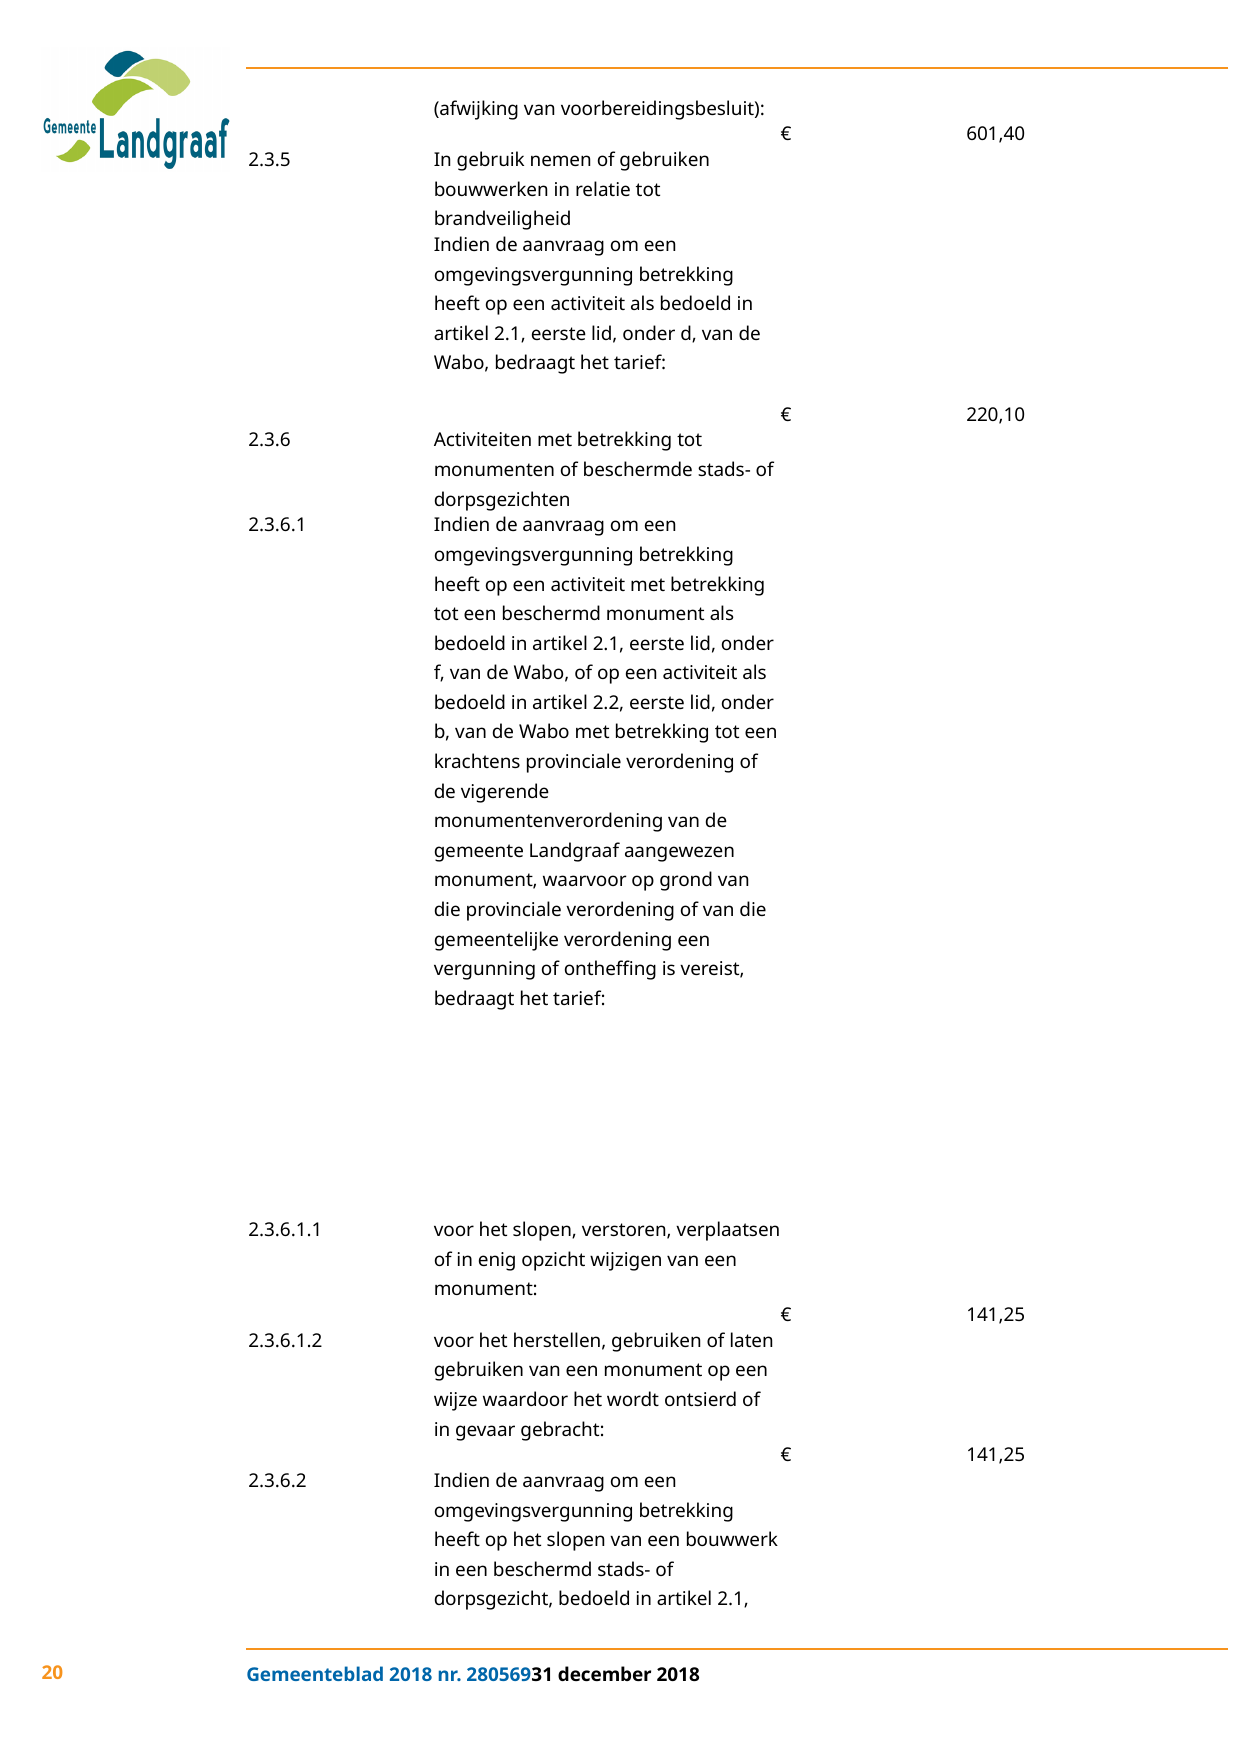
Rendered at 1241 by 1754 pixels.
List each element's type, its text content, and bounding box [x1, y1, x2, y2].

table_cell [966, 146, 1059, 231]
table_cell [966, 1216, 1059, 1301]
table_cell [248, 1139, 433, 1165]
table_cell [780, 1139, 966, 1165]
table_cell [434, 1165, 780, 1191]
table_cell [966, 1062, 1059, 1088]
table_cell [780, 512, 966, 1011]
table_cell [248, 1442, 433, 1467]
table_cell [780, 231, 966, 375]
table_cell [248, 1062, 433, 1088]
table_cell [780, 1327, 966, 1442]
table_cell [248, 95, 433, 121]
table_cell [780, 1114, 966, 1139]
table_cell [434, 1139, 780, 1165]
table_cell [966, 375, 1059, 401]
table_cell € [780, 1442, 966, 1467]
table_cell [780, 146, 966, 231]
table_cell [434, 1062, 780, 1088]
table_cell [248, 1088, 433, 1113]
table_cell [780, 1011, 966, 1036]
table_cell 2.3.6.2 [248, 1467, 433, 1611]
table_cell 141,25 [966, 1442, 1059, 1467]
table_cell [434, 1036, 780, 1062]
table_cell [780, 1062, 966, 1088]
table_cell [780, 95, 966, 121]
table_cell [966, 1139, 1059, 1165]
table_cell voor het herstellen, gebruiken of laten gebruiken van een monument op een wijze waardoor het wordt ontsierd of in gevaar gebracht: [434, 1327, 780, 1442]
table_cell [966, 1467, 1059, 1611]
table_cell [966, 231, 1059, 375]
table_cell [780, 1216, 966, 1301]
table_cell [966, 512, 1059, 1011]
table_cell € [780, 401, 966, 427]
table_cell 2.3.6.1.1 [248, 1216, 433, 1301]
table_cell [780, 1191, 966, 1216]
table_cell [434, 1114, 780, 1139]
table_cell [248, 1191, 433, 1216]
table_cell Indien de aanvraag om een omgevingsvergunning betrekking heeft op het slopen van een bouwwerk in een beschermd stads- of dorpsgezicht, bedoeld in artikel 2.1, [434, 1467, 780, 1611]
table_cell 141,25 [966, 1301, 1059, 1327]
table_cell € [780, 1301, 966, 1327]
table_cell 220,10 [966, 401, 1059, 427]
table_cell [780, 427, 966, 512]
table_cell 2.3.6 [248, 427, 433, 512]
table_cell [434, 1088, 780, 1113]
table_cell [966, 1036, 1059, 1062]
table_cell [248, 121, 433, 146]
table_cell [434, 1191, 780, 1216]
table_cell [434, 401, 780, 427]
table_cell [966, 1165, 1059, 1191]
table_cell [434, 1011, 780, 1036]
table_cell [248, 1011, 433, 1036]
table_cell (afwijking van voorbereidingsbesluit): [434, 95, 780, 121]
table_cell 2.3.6.1.2 [248, 1327, 433, 1442]
table_cell [434, 121, 780, 146]
table_cell [966, 1011, 1059, 1036]
table_cell Indien de aanvraag om een omgevingsvergunning betrekking heeft op een activiteit als bedoeld in artikel 2.1, eerste lid, onder d, van de Wabo, bedraagt het tarief: [434, 231, 780, 375]
table_cell Indien de aanvraag om een omgevingsvergunning betrekking heeft op een activiteit met betrekking tot een beschermd monument als bedoeld in artikel 2.1, eerste lid, onder f, van de Wabo, of op een activiteit als bedoeld in artikel 2.2, eerste lid, onder b, van de Wabo met betrekking tot een krachtens provinciale verordening of de vigerende monumentenverordening van de gemeente Landgraaf aangewezen monument, waarvoor op grond van die provinciale verordening of van die gemeentelijke verordening een vergunning of ontheffing is vereist, bedraagt het tarief: [434, 512, 780, 1011]
table_cell [434, 1301, 780, 1327]
table_cell [966, 95, 1059, 121]
table_cell [966, 1114, 1059, 1139]
table_cell [248, 1036, 433, 1062]
table_cell voor het slopen, verstoren, verplaatsen of in enig opzicht wijzigen van een monument: [434, 1216, 780, 1301]
table_cell Activiteiten met betrekking tot monumenten of beschermde stads- of dorpsgezichten [434, 427, 780, 512]
table_cell [966, 427, 1059, 512]
table_cell [248, 375, 433, 401]
table_cell [780, 1467, 966, 1611]
table_cell [248, 401, 433, 427]
table_cell [248, 1114, 433, 1139]
table_cell [966, 1327, 1059, 1442]
table_cell [966, 1088, 1059, 1113]
table_cell In gebruik nemen of gebruiken bouwwerken in relatie tot brandveiligheid [434, 146, 780, 231]
table_cell 2.3.5 [248, 146, 433, 231]
table_cell [966, 1191, 1059, 1216]
table_cell € [780, 121, 966, 146]
table_cell [780, 375, 966, 401]
table_cell [780, 1088, 966, 1113]
table_cell [780, 1036, 966, 1062]
table_cell [248, 1301, 433, 1327]
table_cell [780, 1165, 966, 1191]
table_cell 2.3.6.1 [248, 512, 433, 1011]
table_cell [434, 1442, 780, 1467]
table_cell 601,40 [966, 121, 1059, 146]
table_cell [248, 1165, 433, 1191]
table_cell [434, 375, 780, 401]
picture [41, 47, 231, 172]
table_cell [248, 231, 433, 375]
